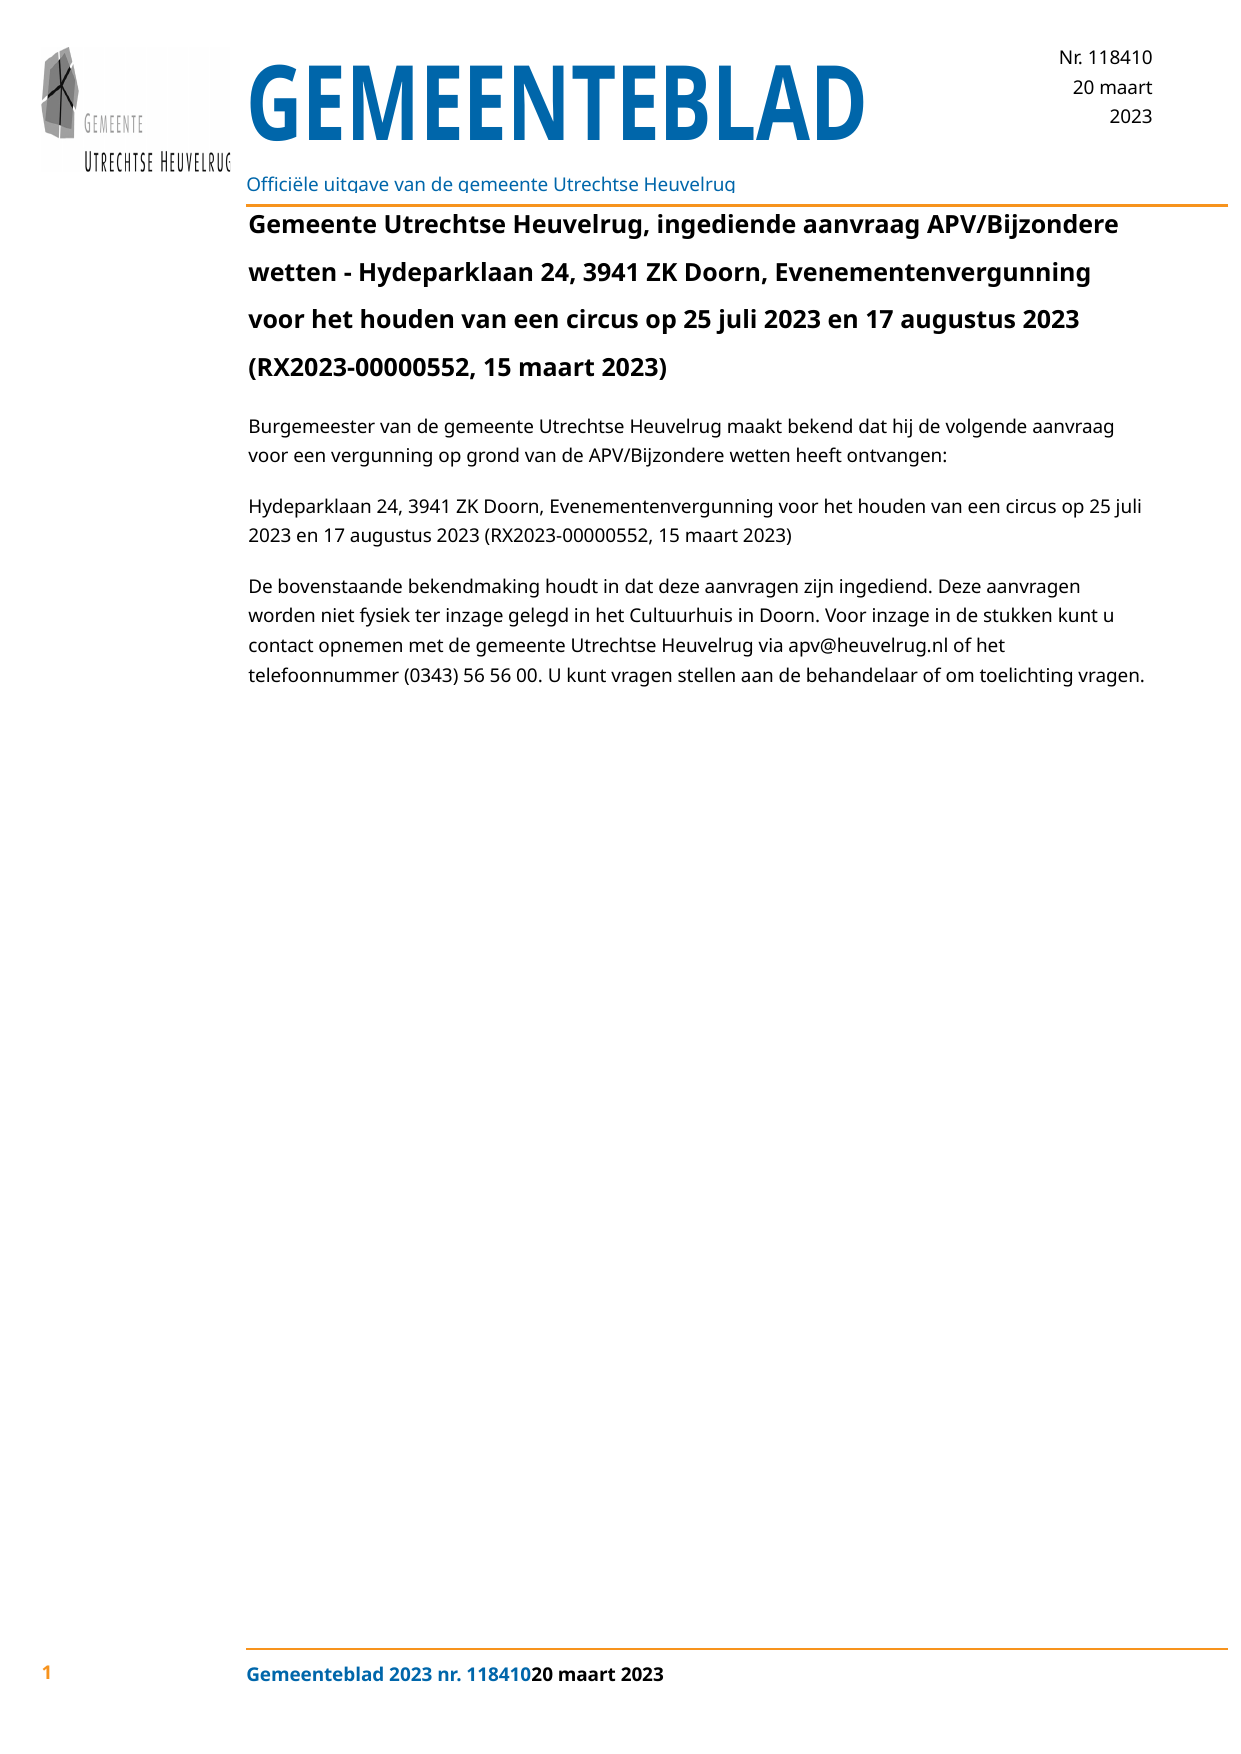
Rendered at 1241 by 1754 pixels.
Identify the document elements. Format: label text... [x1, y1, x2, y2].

text Hydeparklaan 24, 3941 ZK Doorn, Evenementenvergunning voor het houden van een circus op 25 juli 2023 en 17 augustus 2023 (RX2023-00000552, 15 maart 2023) [248, 493, 1152, 548]
text Gemeente Utrechtse Heuvelrug, ingediende aanvraag APV/Bijzondere wetten - Hydeparklaan 24, 3941 ZK Doorn, Evenementenvergunning voor het houden van een circus op 25 juli 2023 en 17 augustus 2023 (RX2023-00000552, 15 maart 2023) [248, 207, 1152, 384]
text Burgemeester van de gemeente Utrechtse Heuvelrug maakt bekend dat hij de volgende aanvraag voor een vergunning op grond van de APV/Bijzondere wetten heeft ontvangen: [248, 413, 1152, 468]
picture [41, 47, 231, 172]
text De bovenstaande bekendmaking houdt in dat deze aanvragen zijn ingediend. Deze aanvragen worden niet fysiek ter inzage gelegd in het Cultuurhuis in Doorn. Voor inzage in de stukken kunt u contact opnemen met de gemeente Utrechtse Heuvelrug via apv@heuvelrug.nl of het telefoonnummer (0343) 56 56 00. U kunt vragen stellen aan de behandelaar of om toelichting vragen. [248, 573, 1152, 688]
